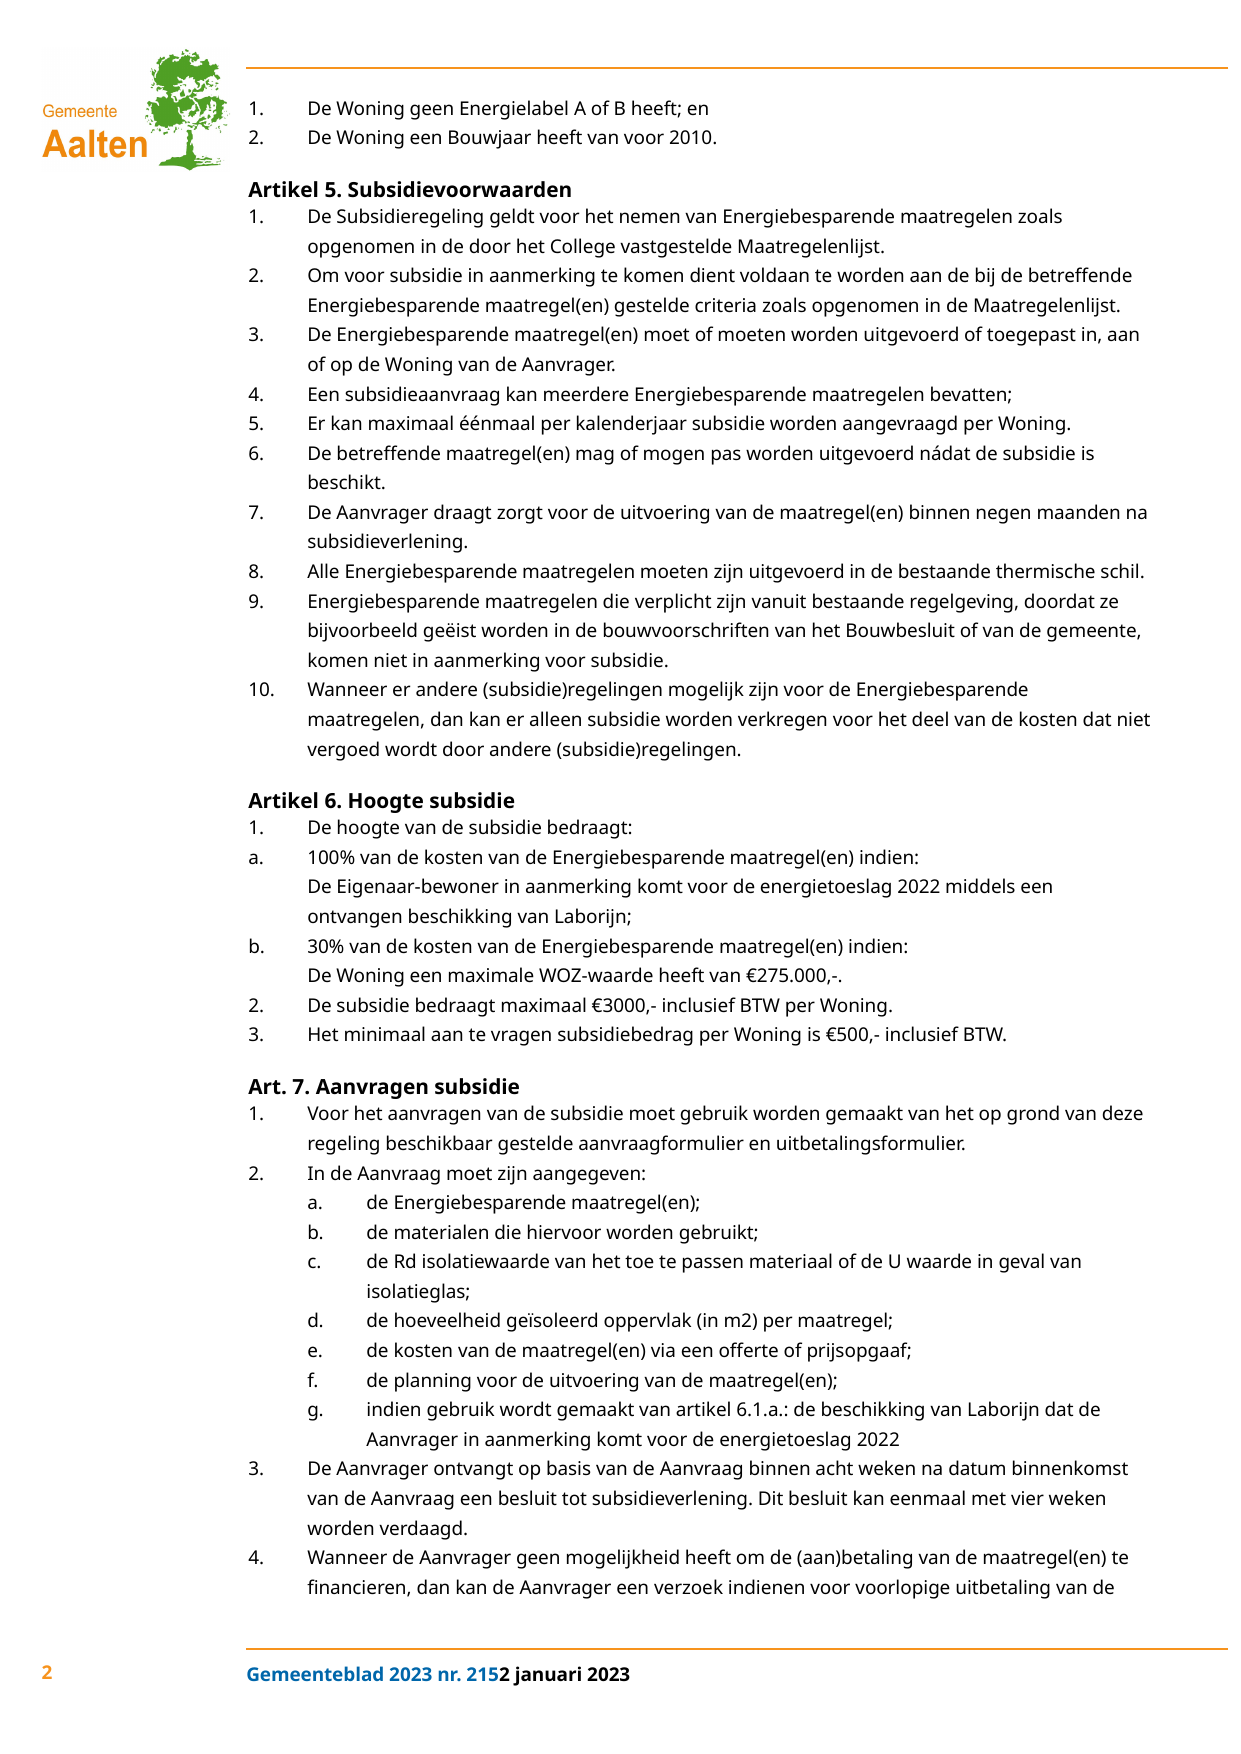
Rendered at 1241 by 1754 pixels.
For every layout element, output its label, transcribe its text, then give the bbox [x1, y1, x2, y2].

list De Subsidieregeling geldt voor het nemen van Energiebesparende maatregelen zoals opgenomen in de door het College vastgestelde Maatregelenlijst. [248, 203, 1152, 258]
list de planning voor de uitvoering van de maatregel(en); [307, 1367, 1152, 1392]
list Er kan maximaal éénmaal per kalenderjaar subsidie worden aangevraagd per Woning. [248, 410, 1152, 436]
list de Energiebesparende maatregel(en); [307, 1189, 1152, 1215]
picture [41, 47, 231, 172]
list de kosten van de maatregel(en) via een offerte of prijsopgaaf; [307, 1337, 1152, 1363]
list de Rd isolatiewaarde van het toe te passen materiaal of de U waarde in geval van isolatieglas; [307, 1248, 1152, 1304]
list De subsidie bedraagt maximaal €3000,- inclusief BTW per Woning. [248, 992, 1152, 1018]
text Artikel 5. Subsidievoorwaarden [248, 175, 1152, 203]
list De Aanvrager draagt zorgt voor de uitvoering van de maatregel(en) binnen negen maanden na subsidieverlening. [248, 499, 1152, 554]
list De Aanvrager ontvangt op basis van de Aanvraag binnen acht weken na datum binnenkomst van de Aanvraag een besluit tot subsidieverlening. Dit besluit kan eenmaal met vier weken worden verdaagd. [248, 1456, 1152, 1540]
list In de Aanvraag moet zijn aangegeven: [248, 1160, 1152, 1185]
list De Eigenaar-bewoner in aanmerking komt voor de energietoeslag 2022 middels een ontvangen beschikking van Laborijn; [248, 874, 1152, 929]
list Het minimaal aan te vragen subsidiebedrag per Woning is €500,- inclusief BTW. [248, 1022, 1152, 1047]
list Voor het aanvragen van de subsidie moet gebruik worden gemaakt van het op grond van deze regeling beschikbaar gestelde aanvraagformulier en uitbetalingsformulier. [248, 1101, 1152, 1156]
list De Woning een Bouwjaar heeft van voor 2010. [248, 124, 1152, 150]
list 30% van de kosten van de Energiebesparende maatregel(en) indien: [248, 933, 1152, 959]
list Een subsidieaanvraag kan meerdere Energiebesparende maatregelen bevatten; [248, 381, 1152, 406]
list de hoeveelheid geïsoleerd oppervlak (in m2) per maatregel; [307, 1308, 1152, 1333]
list De betreffende maatregel(en) mag of mogen pas worden uitgevoerd nádat de subsidie is beschikt. [248, 440, 1152, 495]
list indien gebruik wordt gemaakt van artikel 6.1.a.: de beschikking van Laborijn dat de Aanvrager in aanmerking komt voor de energietoeslag 2022 [307, 1396, 1152, 1452]
text Art. 7. Aanvragen subsidie [248, 1072, 1152, 1101]
text Artikel 6. Hoogte subsidie [248, 786, 1152, 814]
list de materialen die hiervoor worden gebruikt; [307, 1219, 1152, 1244]
list Energiebesparende maatregelen die verplicht zijn vanuit bestaande regelgeving, doordat ze bijvoorbeeld geëist worden in de bouwvoorschriften van het Bouwbesluit of van de gemeente, komen niet in aanmerking voor subsidie. [248, 588, 1152, 673]
list De Woning geen Energielabel A of B heeft; en [248, 95, 1152, 121]
list De Energiebesparende maatregel(en) moet of moeten worden uitgevoerd of toegepast in, aan of op de Woning van de Aanvrager. [248, 322, 1152, 377]
list 100% van de kosten van de Energiebesparende maatregel(en) indien: [248, 844, 1152, 870]
list De Woning een maximale WOZ-waarde heeft van €275.000,-. [248, 962, 1152, 988]
list Alle Energiebesparende maatregelen moeten zijn uitgevoerd in de bestaande thermische schil. [248, 558, 1152, 584]
list Wanneer de Aanvrager geen mogelijkheid heeft om de (aan)betaling van de maatregel(en) te financieren, dan kan de Aanvrager een verzoek indienen voor voorlopige uitbetaling van de [248, 1544, 1152, 1599]
list De hoogte van de subsidie bedraagt: [248, 814, 1152, 840]
list Om voor subsidie in aanmerking te komen dient voldaan te worden aan de bij de betreffende Energiebesparende maatregel(en) gestelde criteria zoals opgenomen in de Maatregelenlijst. [248, 262, 1152, 318]
list Wanneer er andere (subsidie)regelingen mogelijk zijn voor de Energiebesparende maatregelen, dan kan er alleen subsidie worden verkregen voor het deel van de kosten dat niet vergoed wordt door andere (subsidie)regelingen. [248, 677, 1152, 761]
